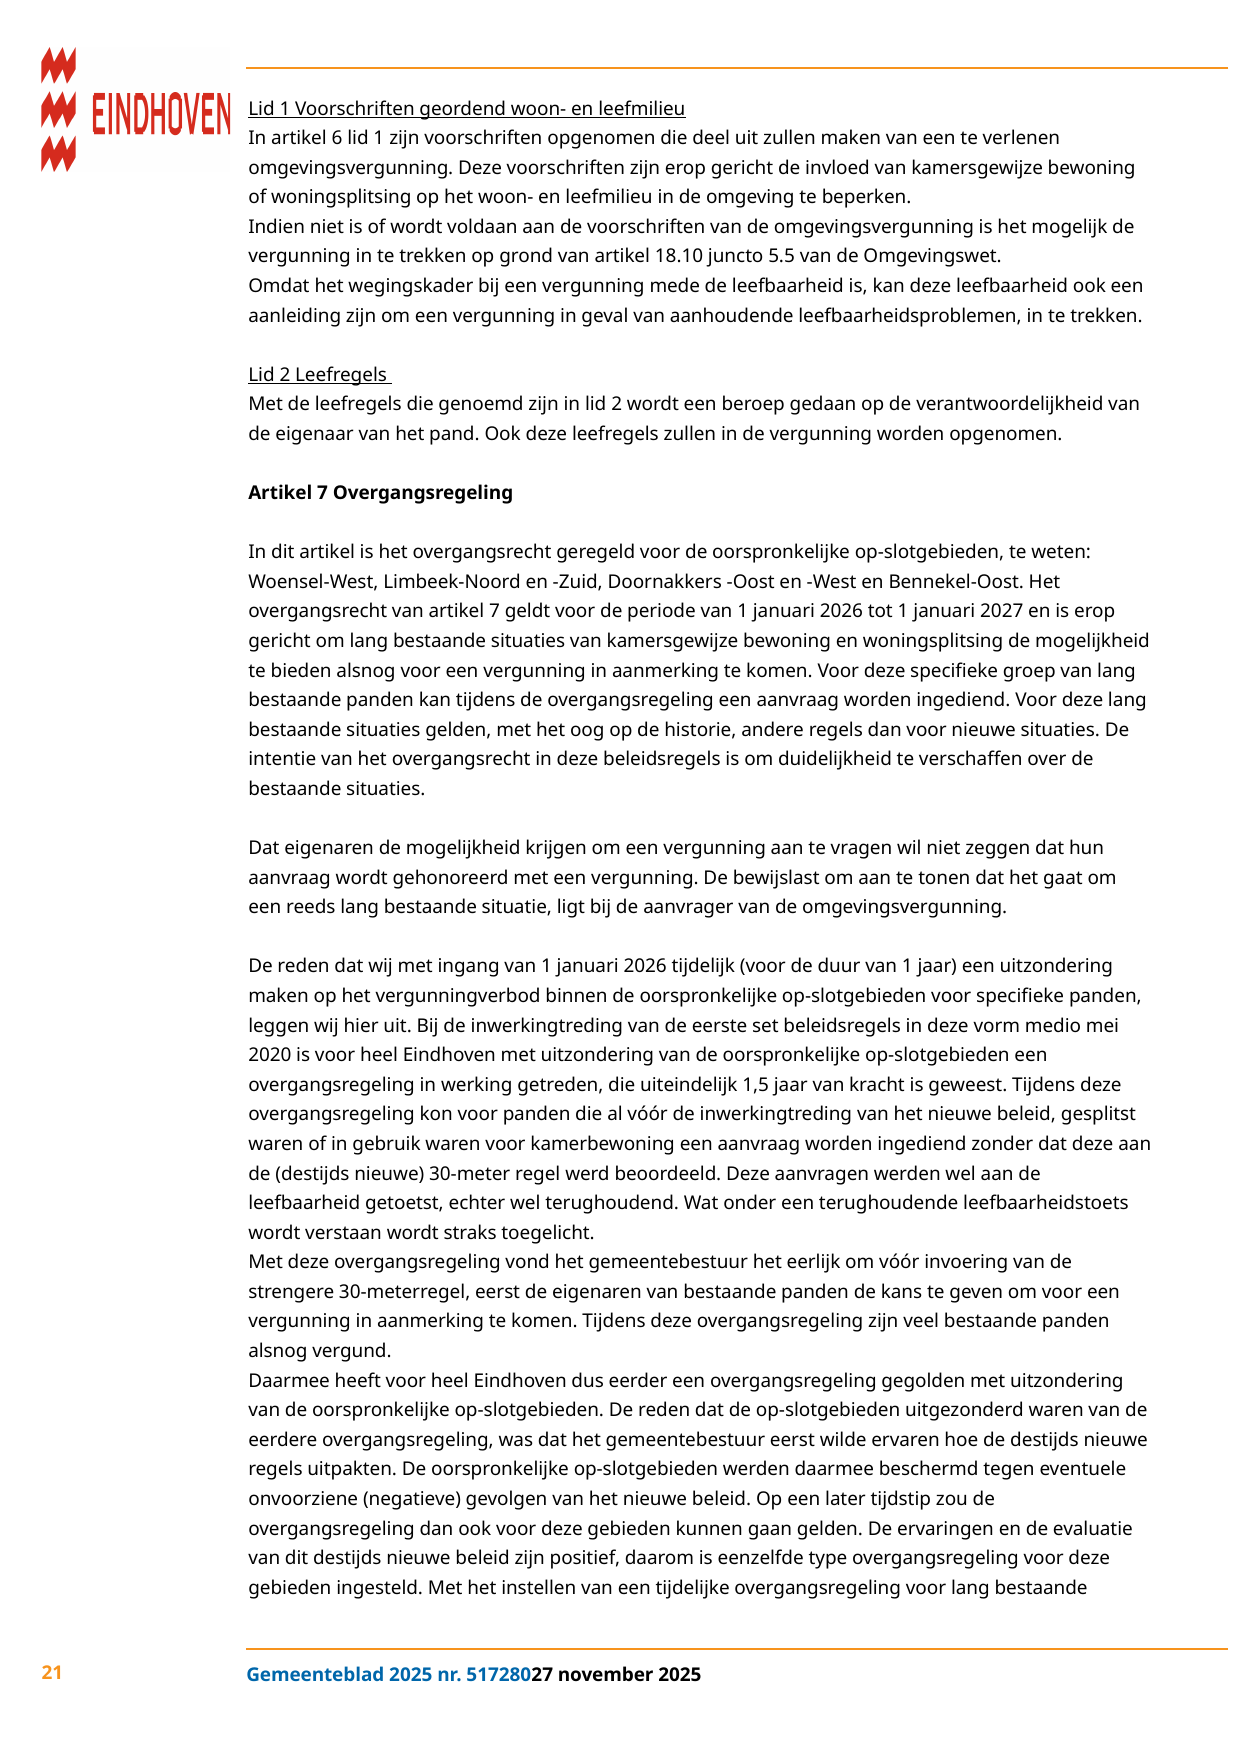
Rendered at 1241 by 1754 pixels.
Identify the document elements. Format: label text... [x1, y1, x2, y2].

text In dit artikel is het overgangsrecht geregeld voor de oorspronkelijke op-slotgebieden, te weten: Woensel-West, Limbeek-Noord en -Zuid, Doornakkers -Oost en -West en Bennekel-Oost. Het overgangsrecht van artikel 7 geldt voor de periode van 1 januari 2026 tot 1 januari 2027 en is erop gericht om lang bestaande situaties van kamersgewijze bewoning en woningsplitsing de mogelijkheid te bieden alsnog voor een vergunning in aanmerking te komen. Voor deze specifieke groep van lang bestaande panden kan tijdens de overgangsregeling een aanvraag worden ingediend. Voor deze lang bestaande situaties gelden, met het oog op de historie, andere regels dan voor nieuwe situaties. De intentie van het overgangsrecht in deze beleidsregels is om duidelijkheid te verschaffen over de bestaande situaties. [248, 538, 1152, 801]
text Lid 2 Leefregels [248, 361, 1152, 387]
text Indien niet is of wordt voldaan aan de voorschriften van de omgevingsvergunning is het mogelijk de vergunning in te trekken op grond van artikel 18.10 juncto 5.5 van de Omgevingswet. [248, 213, 1152, 268]
text Met de leefregels die genoemd zijn in lid 2 wordt een beroep gedaan op de verantwoordelijkheid van de eigenaar van het pand. Ook deze leefregels zullen in de vergunning worden opgenomen. [248, 391, 1152, 446]
text In artikel 6 lid 1 zijn voorschriften opgenomen die deel uit zullen maken van een te verlenen omgevingsvergunning. Deze voorschriften zijn erop gericht de invloed van kamersgewijze bewoning of woningsplitsing op het woon- en leefmilieu in de omgeving te beperken. [248, 124, 1152, 209]
text Lid 1 Voorschriften geordend woon- en leefmilieu [248, 95, 1152, 121]
text De reden dat wij met ingang van 1 januari 2026 tijdelijk (voor de duur van 1 jaar) een uitzondering maken op het vergunningverbod binnen de oorspronkelijke op-slotgebieden voor specifieke panden, leggen wij hier uit. Bij de inwerkingtreding van de eerste set beleidsregels in deze vorm medio mei 2020 is voor heel Eindhoven met uitzondering van de oorspronkelijke op-slotgebieden een overgangsregeling in werking getreden, die uiteindelijk 1,5 jaar van kracht is geweest. Tijdens deze overgangsregeling kon voor panden die al vóór de inwerkingtreding van het nieuwe beleid, gesplitst waren of in gebruik waren voor kamerbewoning een aanvraag worden ingediend zonder dat deze aan de (destijds nieuwe) 30-meter regel werd beoordeeld. Deze aanvragen werden wel aan de leefbaarheid getoetst, echter wel terughoudend. Wat onder een terughoudende leefbaarheidstoets wordt verstaan wordt straks toegelicht. [248, 953, 1152, 1245]
text Omdat het wegingskader bij een vergunning mede de leefbaarheid is, kan deze leefbaarheid ook een aanleiding zijn om een vergunning in geval van aanhoudende leefbaarheidsproblemen, in te trekken. [248, 272, 1152, 328]
text Daarmee heeft voor heel Eindhoven dus eerder een overgangsregeling gegolden met uitzondering van de oorspronkelijke op-slotgebieden. De reden dat de op-slotgebieden uitgezonderd waren van de eerdere overgangsregeling, was dat het gemeentebestuur eerst wilde ervaren hoe de destijds nieuwe regels uitpakten. De oorspronkelijke op-slotgebieden werden daarmee beschermd tegen eventuele onvoorziene (negatieve) gevolgen van het nieuwe beleid. Op een later tijdstip zou de overgangsregeling dan ook voor deze gebieden kunnen gaan gelden. De ervaringen en de evaluatie van dit destijds nieuwe beleid zijn positief, daarom is eenzelfde type overgangsregeling voor deze gebieden ingesteld. Met het instellen van een tijdelijke overgangsregeling voor lang bestaande [248, 1367, 1152, 1600]
text Met deze overgangsregeling vond het gemeentebestuur het eerlijk om vóór invoering van de strengere 30-meterregel, eerst de eigenaren van bestaande panden de kans te geven om voor een vergunning in aanmerking te komen. Tijdens deze overgangsregeling zijn veel bestaande panden alsnog vergund. [248, 1248, 1152, 1363]
text Dat eigenaren de mogelijkheid krijgen om een vergunning aan te vragen wil niet zeggen dat hun aanvraag wordt gehonoreerd met een vergunning. De bewijslast om aan te tonen dat het gaat om een reeds lang bestaande situatie, ligt bij de aanvrager van de omgevingsvergunning. [248, 834, 1152, 919]
picture [41, 47, 231, 172]
text Artikel 7 Overgangsregeling [248, 479, 1152, 505]
